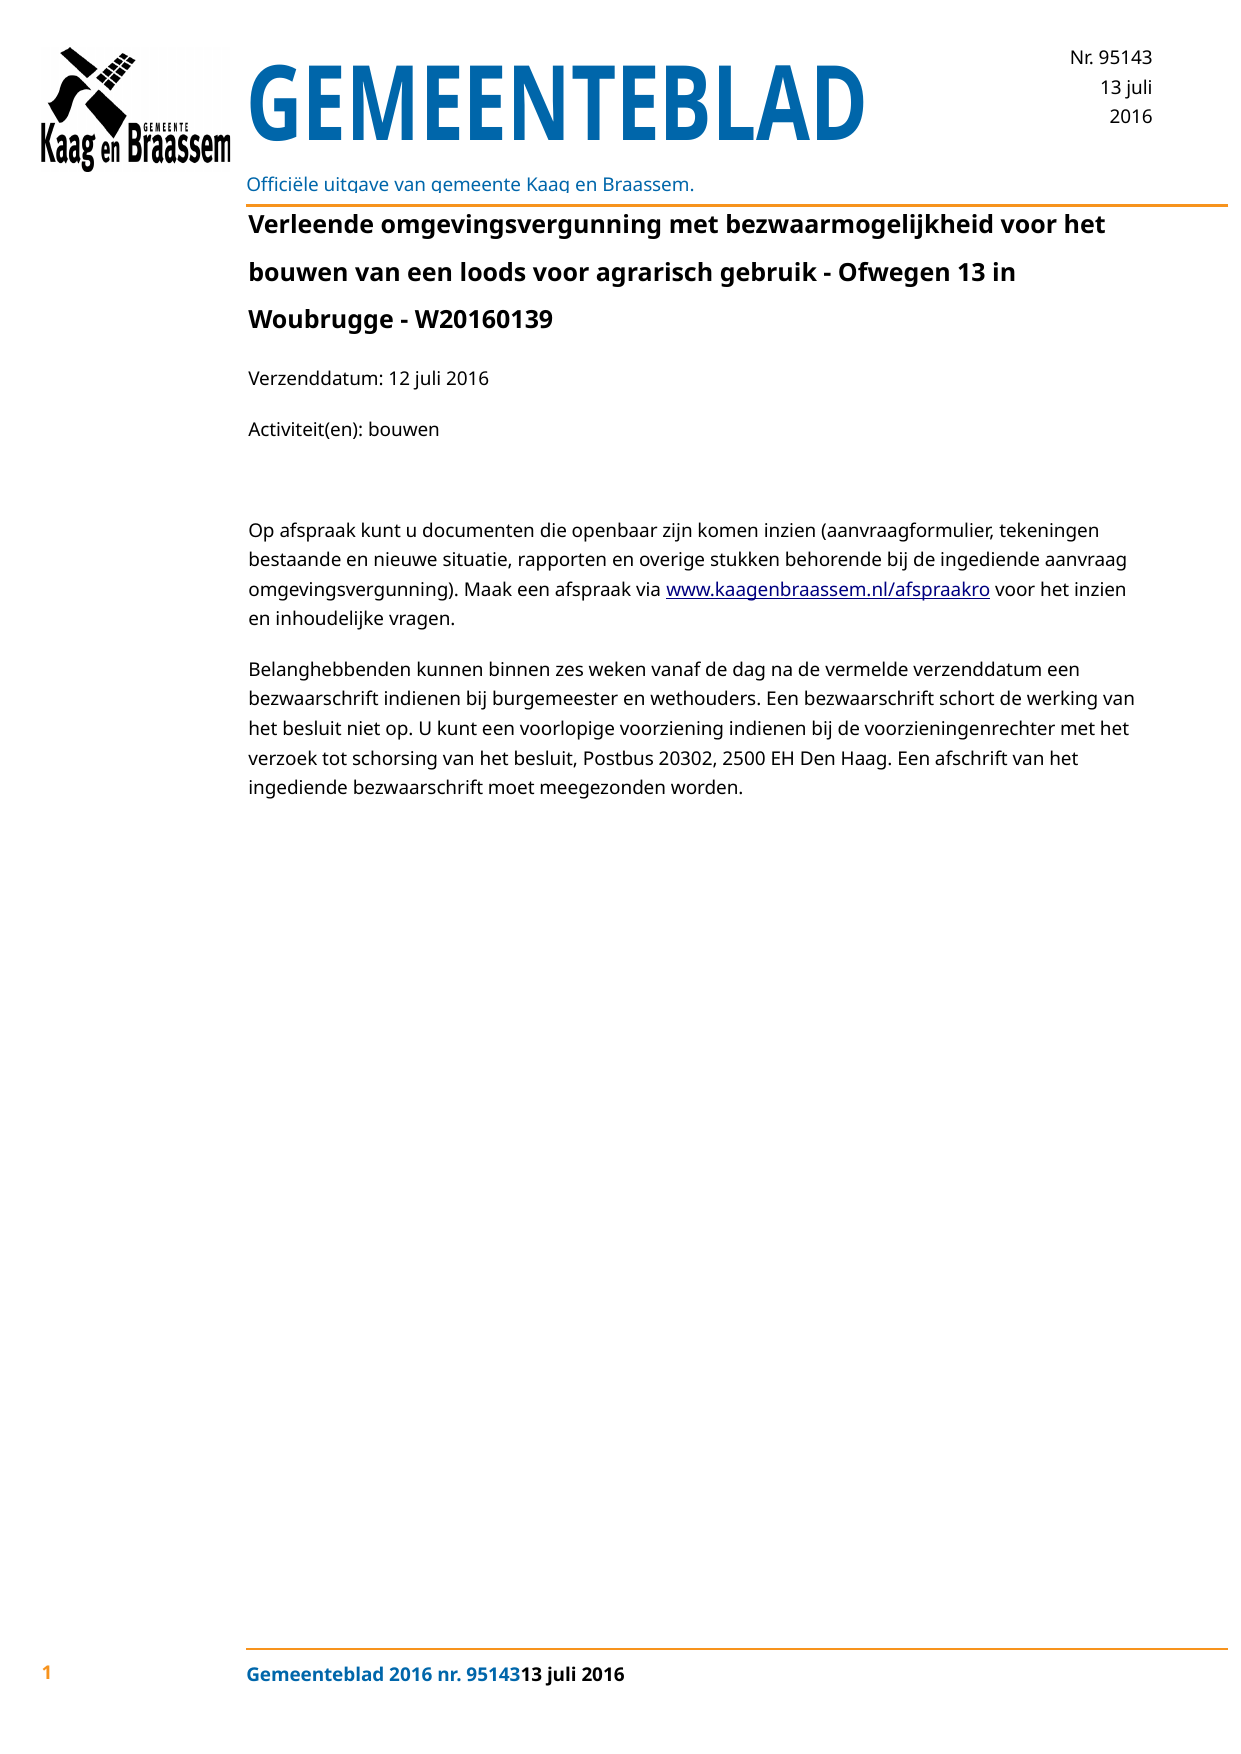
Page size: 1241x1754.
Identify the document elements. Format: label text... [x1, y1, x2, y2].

text Op afspraak kunt u documenten die openbaar zijn komen inzien (aanvraagformulier, tekeningen bestaande en nieuwe situatie, rapporten en overige stukken behorende bij de ingediende aanvraag omgevingsvergunning). Maak een afspraak via www.kaagenbraassem.nl/afspraakro voor het inzien en inhoudelijke vragen. [248, 517, 1152, 631]
text Verleende omgevingsvergunning met bezwaarmogelijkheid voor het bouwen van een loods voor agrarisch gebruik - Ofwegen 13 in Woubrugge - W20160139 [248, 207, 1152, 336]
text Activiteit(en): bouwen [248, 416, 1152, 442]
text Verzenddatum: 12 juli 2016 [248, 366, 1152, 391]
text Belanghebbenden kunnen binnen zes weken vanaf de dag na de vermelde verzenddatum een bezwaarschrift indienen bij burgemeester en wethouders. Een bezwaarschrift schort de werking van het besluit niet op. U kunt een voorlopige voorziening indienen bij de voorzieningenrechter met het verzoek tot schorsing van het besluit, Postbus 20302, 2500 EH Den Haag. Een afschrift van het ingediende bezwaarschrift moet meegezonden worden. [248, 656, 1152, 800]
picture [41, 47, 231, 172]
